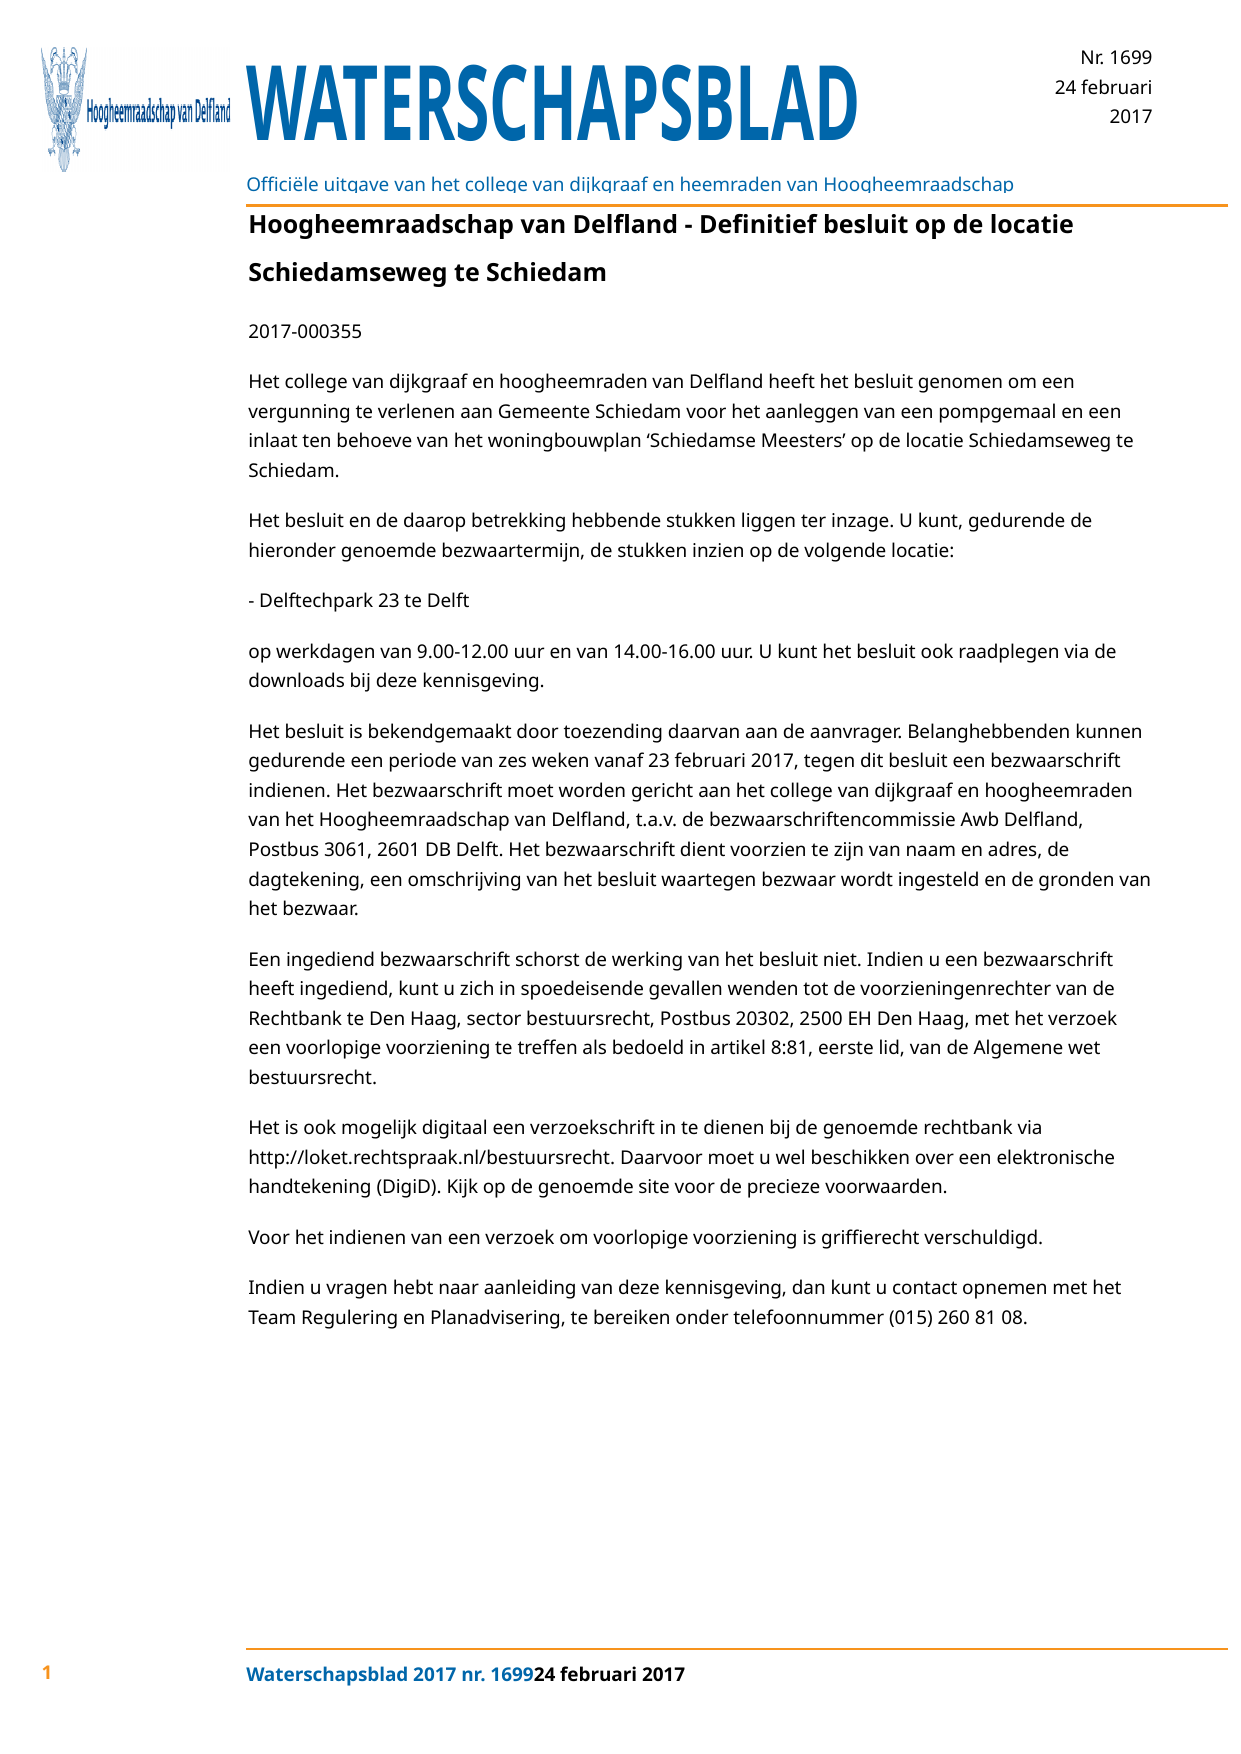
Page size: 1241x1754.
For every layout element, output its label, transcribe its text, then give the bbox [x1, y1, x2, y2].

text - Delftechpark 23 te Delft [248, 587, 1152, 613]
text Een ingediend bezwaarschrift schorst de werking van het besluit niet. Indien u een bezwaarschrift heeft ingediend, kunt u zich in spoedeisende gevallen wenden tot de voorzieningenrechter van de Rechtbank te Den Haag, sector bestuursrecht, Postbus 20302, 2500 EH Den Haag, met het verzoek een voorlopige voorziening te treffen als bedoeld in artikel 8:81, eerste lid, van de Algemene wet bestuursrecht. [248, 946, 1152, 1090]
text Hoogheemraadschap van Delfland - Definitief besluit op de locatie Schiedamseweg te Schiedam [248, 207, 1152, 288]
text Het is ook mogelijk digitaal een verzoekschrift in te dienen bij de genoemde rechtbank via http://loket.rechtspraak.nl/bestuursrecht. Daarvoor moet u wel beschikken over een elektronische handtekening (DigiD). Kijk op de genoemde site voor de precieze voorwaarden. [248, 1114, 1152, 1199]
text Het college van dijkgraaf en hoogheemraden van Delfland heeft het besluit genomen om een vergunning te verlenen aan Gemeente Schiedam voor het aanleggen van een pompgemaal en een inlaat ten behoeve van het woningbouwplan ‘Schiedamse Meesters’ op de locatie Schiedamseweg te Schiedam. [248, 368, 1152, 483]
text Indien u vragen hebt naar aanleiding van deze kennisgeving, dan kunt u contact opnemen met het Team Regulering en Planadvisering, te bereiken onder telefoonnummer (015) 260 81 08. [248, 1274, 1152, 1330]
text op werkdagen van 9.00-12.00 uur en van 14.00-16.00 uur. U kunt het besluit ook raadplegen via de downloads bij deze kennisgeving. [248, 638, 1152, 693]
text Voor het indienen van een verzoek om voorlopige voorziening is griffierecht verschuldigd. [248, 1224, 1152, 1250]
picture [41, 47, 231, 172]
text Het besluit is bekendgemaakt door toezending daarvan aan de aanvrager. Belanghebbenden kunnen gedurende een periode van zes weken vanaf 23 februari 2017, tegen dit besluit een bezwaarschrift indienen. Het bezwaarschrift moet worden gericht aan het college van dijkgraaf en hoogheemraden van het Hoogheemraadschap van Delfland, t.a.v. de bezwaarschriftencommissie Awb Delfland, Postbus 3061, 2601 DB Delft. Het bezwaarschrift dient voorzien te zijn van naam en adres, de dagtekening, een omschrijving van het besluit waartegen bezwaar wordt ingesteld en de gronden van het bezwaar. [248, 718, 1152, 921]
text Het besluit en de daarop betrekking hebbende stukken liggen ter inzage. U kunt, gedurende de hieronder genoemde bezwaartermijn, de stukken inzien op de volgende locatie: [248, 507, 1152, 563]
text 2017-000355 [248, 318, 1152, 344]
